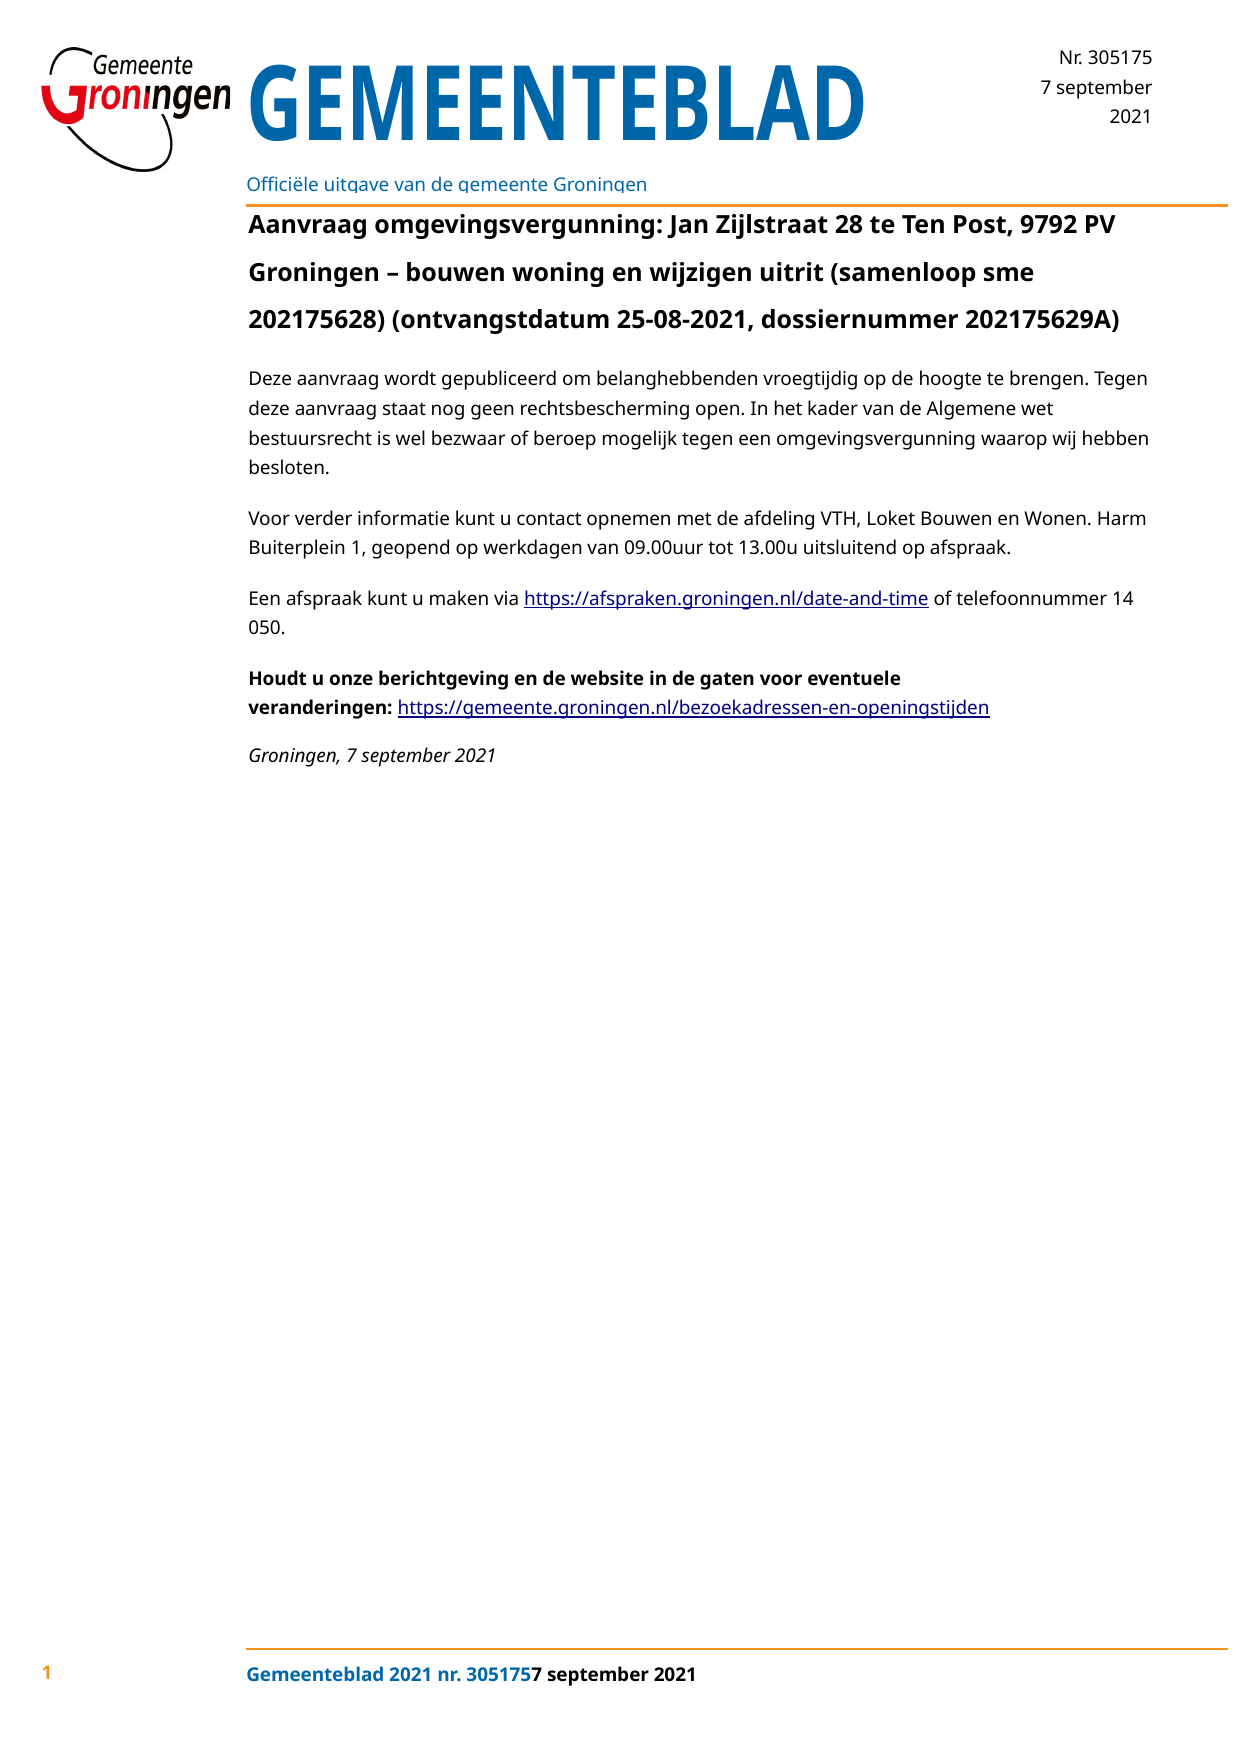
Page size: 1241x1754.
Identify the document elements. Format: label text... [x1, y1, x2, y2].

text Voor verder informatie kunt u contact opnemen met de afdeling VTH, Loket Bouwen en Wonen. Harm Buiterplein 1, geopend op werkdagen van 09.00uur tot 13.00u uitsluitend op afspraak. [248, 505, 1152, 560]
text Aanvraag omgevingsvergunning: Jan Zijlstraat 28 te Ten Post, 9792 PV Groningen – bouwen woning en wijzigen uitrit (samenloop sme 202175628) (ontvangstdatum 25-08-2021, dossiernummer 202175629A) [248, 207, 1152, 336]
text Een afspraak kunt u maken via https://afspraken.groningen.nl/date-and-time of telefoonnummer 14 050. [248, 585, 1152, 640]
picture [41, 47, 231, 172]
text Deze aanvraag wordt gepubliceerd om belanghebbenden vroegtijdig op de hoogte te brengen. Tegen deze aanvraag staat nog geen rechtsbescherming open. In het kader van de Algemene wet bestuursrecht is wel bezwaar of beroep mogelijk tegen een omgevingsvergunning waarop wij hebben besloten. [248, 366, 1152, 480]
text Groningen, 7 september 2021 [248, 742, 1152, 768]
text Houdt u onze berichtgeving en de website in de gaten voor eventuele veranderingen: https://gemeente.groningen.nl/bezoekadressen-en-openingstijden [248, 665, 1152, 720]
